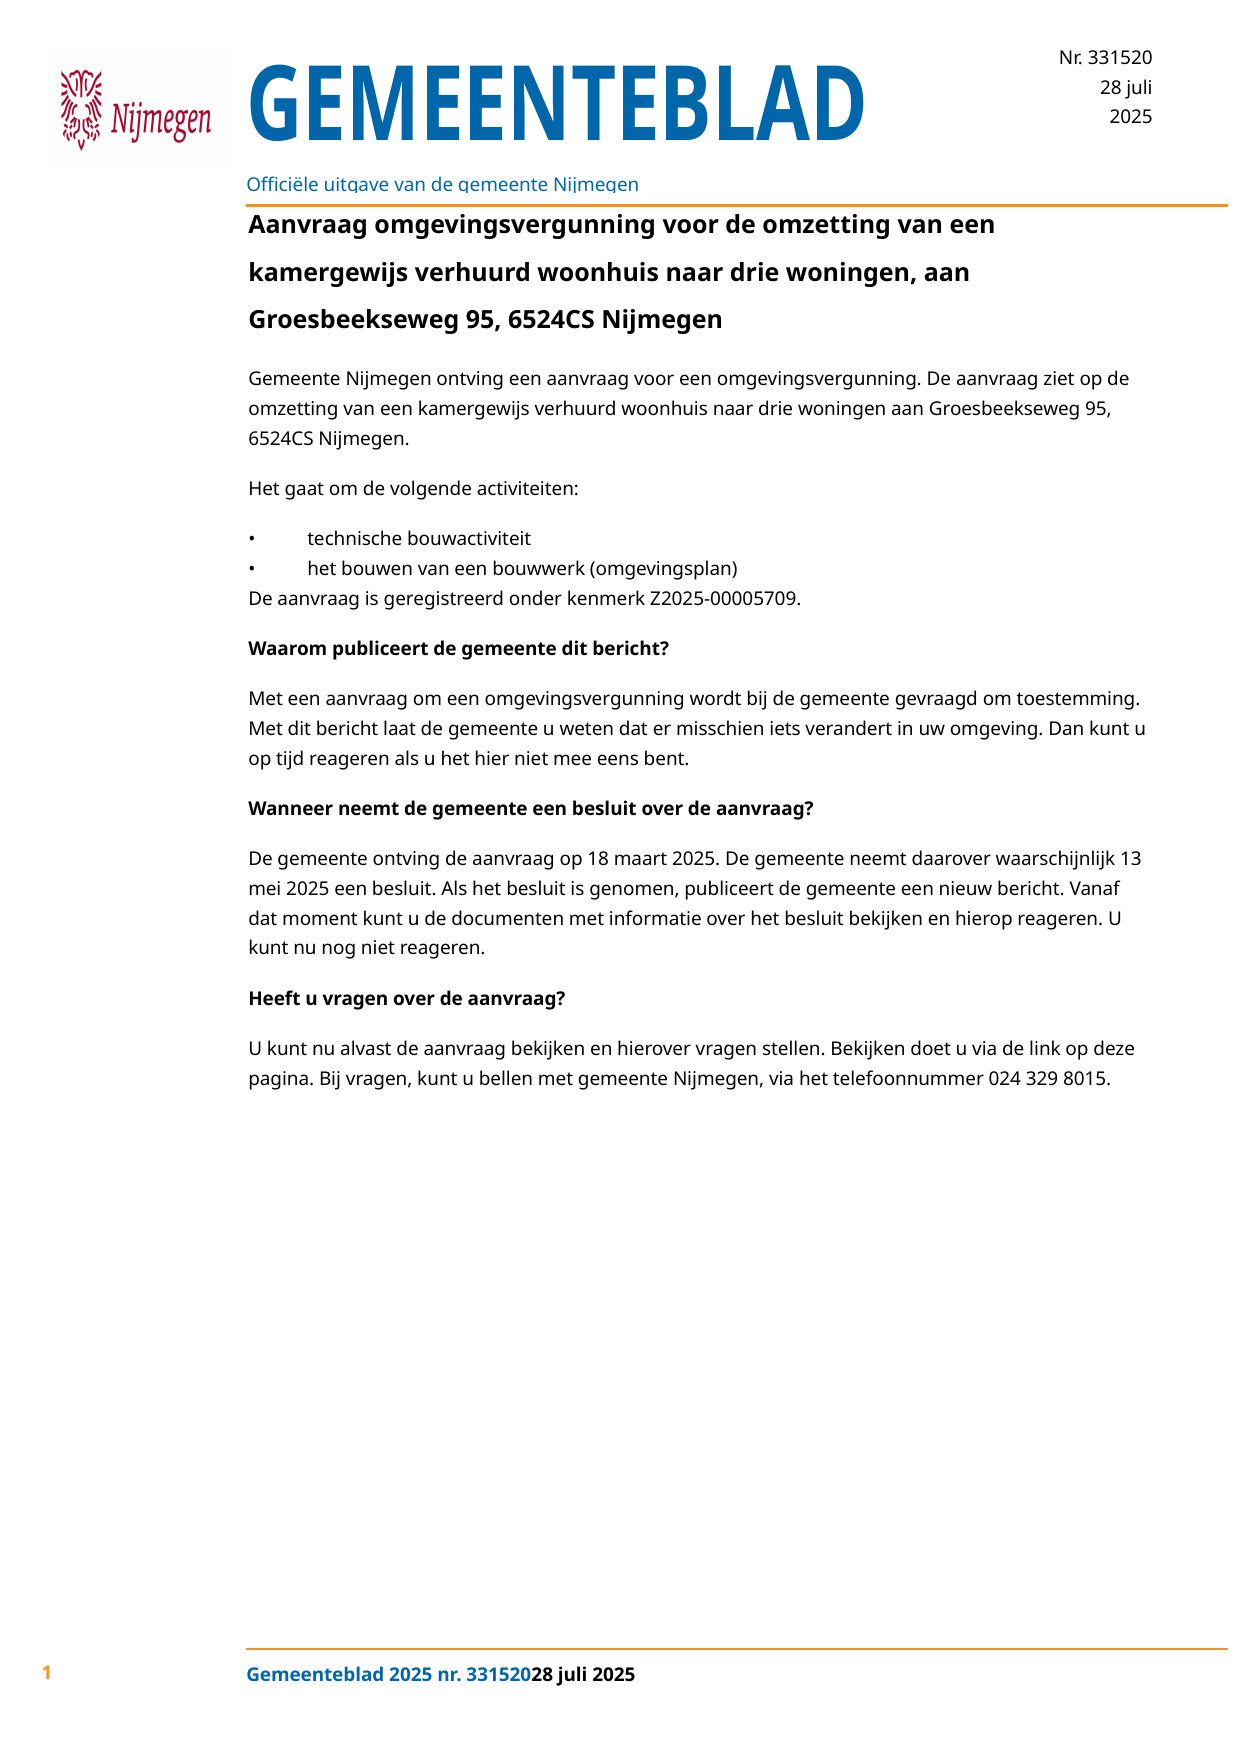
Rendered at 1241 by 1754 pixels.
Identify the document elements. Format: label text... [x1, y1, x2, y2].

text Heeft u vragen over de aanvraag? [248, 985, 1152, 1010]
text Gemeente Nijmegen ontving een aanvraag voor een omgevingsvergunning. De aanvraag ziet op de omzetting van een kamergewijs verhuurd woonhuis naar drie woningen aan Groesbeekseweg 95, 6524CS Nijmegen. [248, 366, 1152, 450]
text Wanneer neemt de gemeente een besluit over de aanvraag? [248, 795, 1152, 821]
text Waarom publiceert de gemeente dit bericht? [248, 635, 1152, 661]
picture [41, 47, 231, 172]
text Aanvraag omgevingsvergunning voor de omzetting van een kamergewijs verhuurd woonhuis naar drie woningen, aan Groesbeekseweg 95, 6524CS Nijmegen [248, 207, 1152, 336]
text Met een aanvraag om een omgevingsvergunning wordt bij de gemeente gevraagd om toestemming. Met dit bericht laat de gemeente u weten dat er misschien iets verandert in uw omgeving. Dan kunt u op tijd reageren als u het hier niet mee eens bent. [248, 686, 1152, 770]
list het bouwen van een bouwwerk (omgevingsplan) [248, 555, 1152, 581]
text Het gaat om de volgende activiteiten: [248, 475, 1152, 501]
text De gemeente ontving de aanvraag op 18 maart 2025. De gemeente neemt daarover waarschijnlijk 13 mei 2025 een besluit. Als het besluit is genomen, publiceert de gemeente een nieuw bericht. Vanaf dat moment kunt u de documenten met informatie over het besluit bekijken en hierop reageren. U kunt nu nog niet reageren. [248, 846, 1152, 960]
text U kunt nu alvast de aanvraag bekijken en hierover vragen stellen. Bekijken doet u via de link op deze pagina. Bij vragen, kunt u bellen met gemeente Nijmegen, via het telefoonnummer 024 329 8015. [248, 1035, 1152, 1090]
text De aanvraag is geregistreerd onder kenmerk Z2025-00005709. [248, 585, 1152, 610]
list technische bouwactiviteit [248, 526, 1152, 551]
